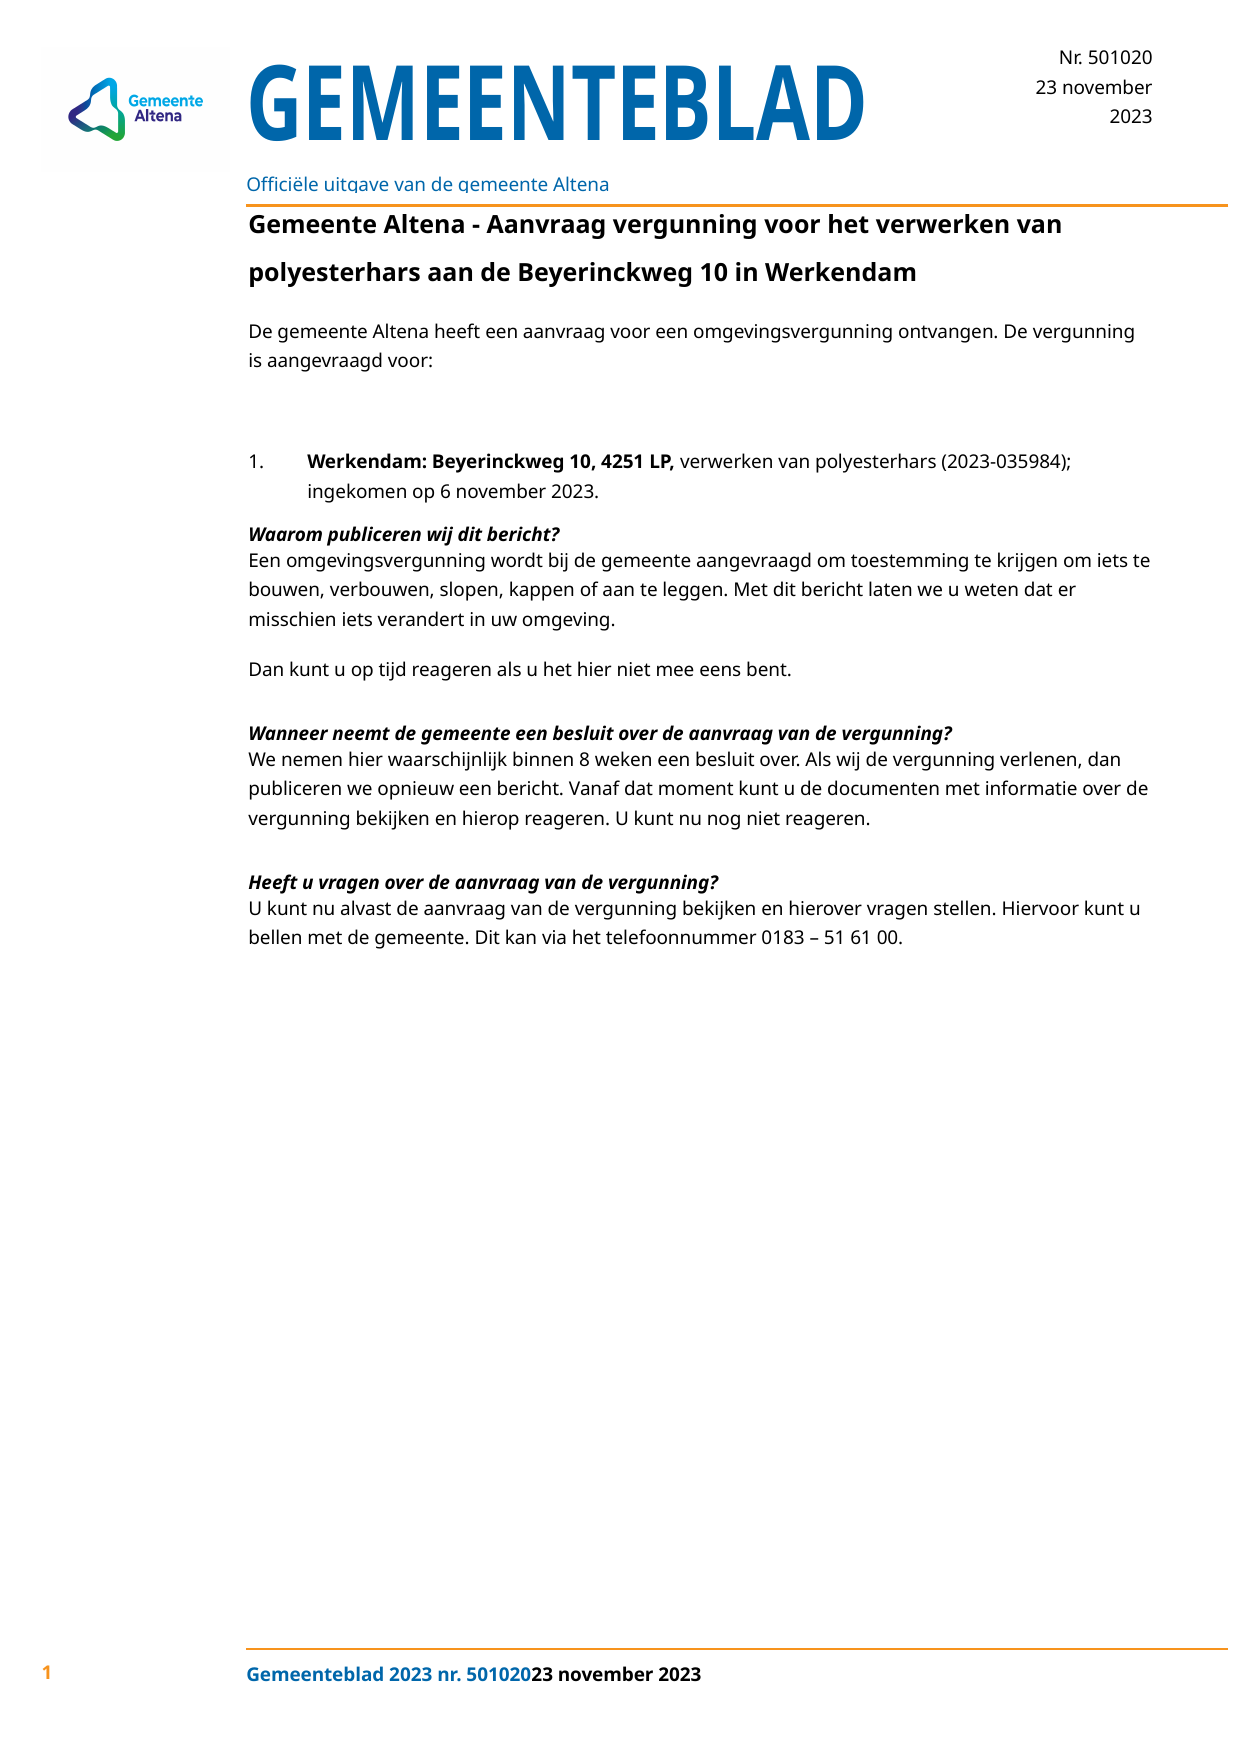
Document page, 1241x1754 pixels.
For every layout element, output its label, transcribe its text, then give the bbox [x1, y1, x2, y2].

text We nemen hier waarschijnlijk binnen 8 weken een besluit over. Als wij de vergunning verlenen, dan publiceren we opnieuw een bericht. Vanaf dat moment kunt u de documenten met informatie over de vergunning bekijken en hierop reageren. U kunt nu nog niet reageren. [248, 746, 1152, 831]
text Waarom publiceren wij dit bericht? [248, 521, 1152, 547]
picture [41, 47, 231, 172]
text U kunt nu alvast de aanvraag van de vergunning bekijken en hierover vragen stellen. Hiervoor kunt u bellen met de gemeente. Dit kan via het telefoonnummer 0183 – 51 61 00. [248, 895, 1152, 950]
list Werkendam: Beyerinckweg 10, 4251 LP, verwerken van polyesterhars (2023-035984); ingekomen op 6 november 2023. [248, 448, 1152, 504]
text Dan kunt u op tijd reageren als u het hier niet mee eens bent. [248, 656, 1152, 682]
text Een omgevingsvergunning wordt bij de gemeente aangevraagd om toestemming te krijgen om iets te bouwen, verbouwen, slopen, kappen of aan te leggen. Met dit bericht laten we u weten dat er misschien iets verandert in uw omgeving. [248, 547, 1152, 632]
text Wanneer neemt de gemeente een besluit over de aanvraag van de vergunning? [248, 720, 1152, 746]
text Gemeente Altena - Aanvraag vergunning voor het verwerken van polyesterhars aan de Beyerinckweg 10 in Werkendam [248, 207, 1152, 288]
text Heeft u vragen over de aanvraag van de vergunning? [248, 869, 1152, 895]
text De gemeente Altena heeft een aanvraag voor een omgevingsvergunning ontvangen. De vergunning is aangevraagd voor: [248, 318, 1152, 373]
